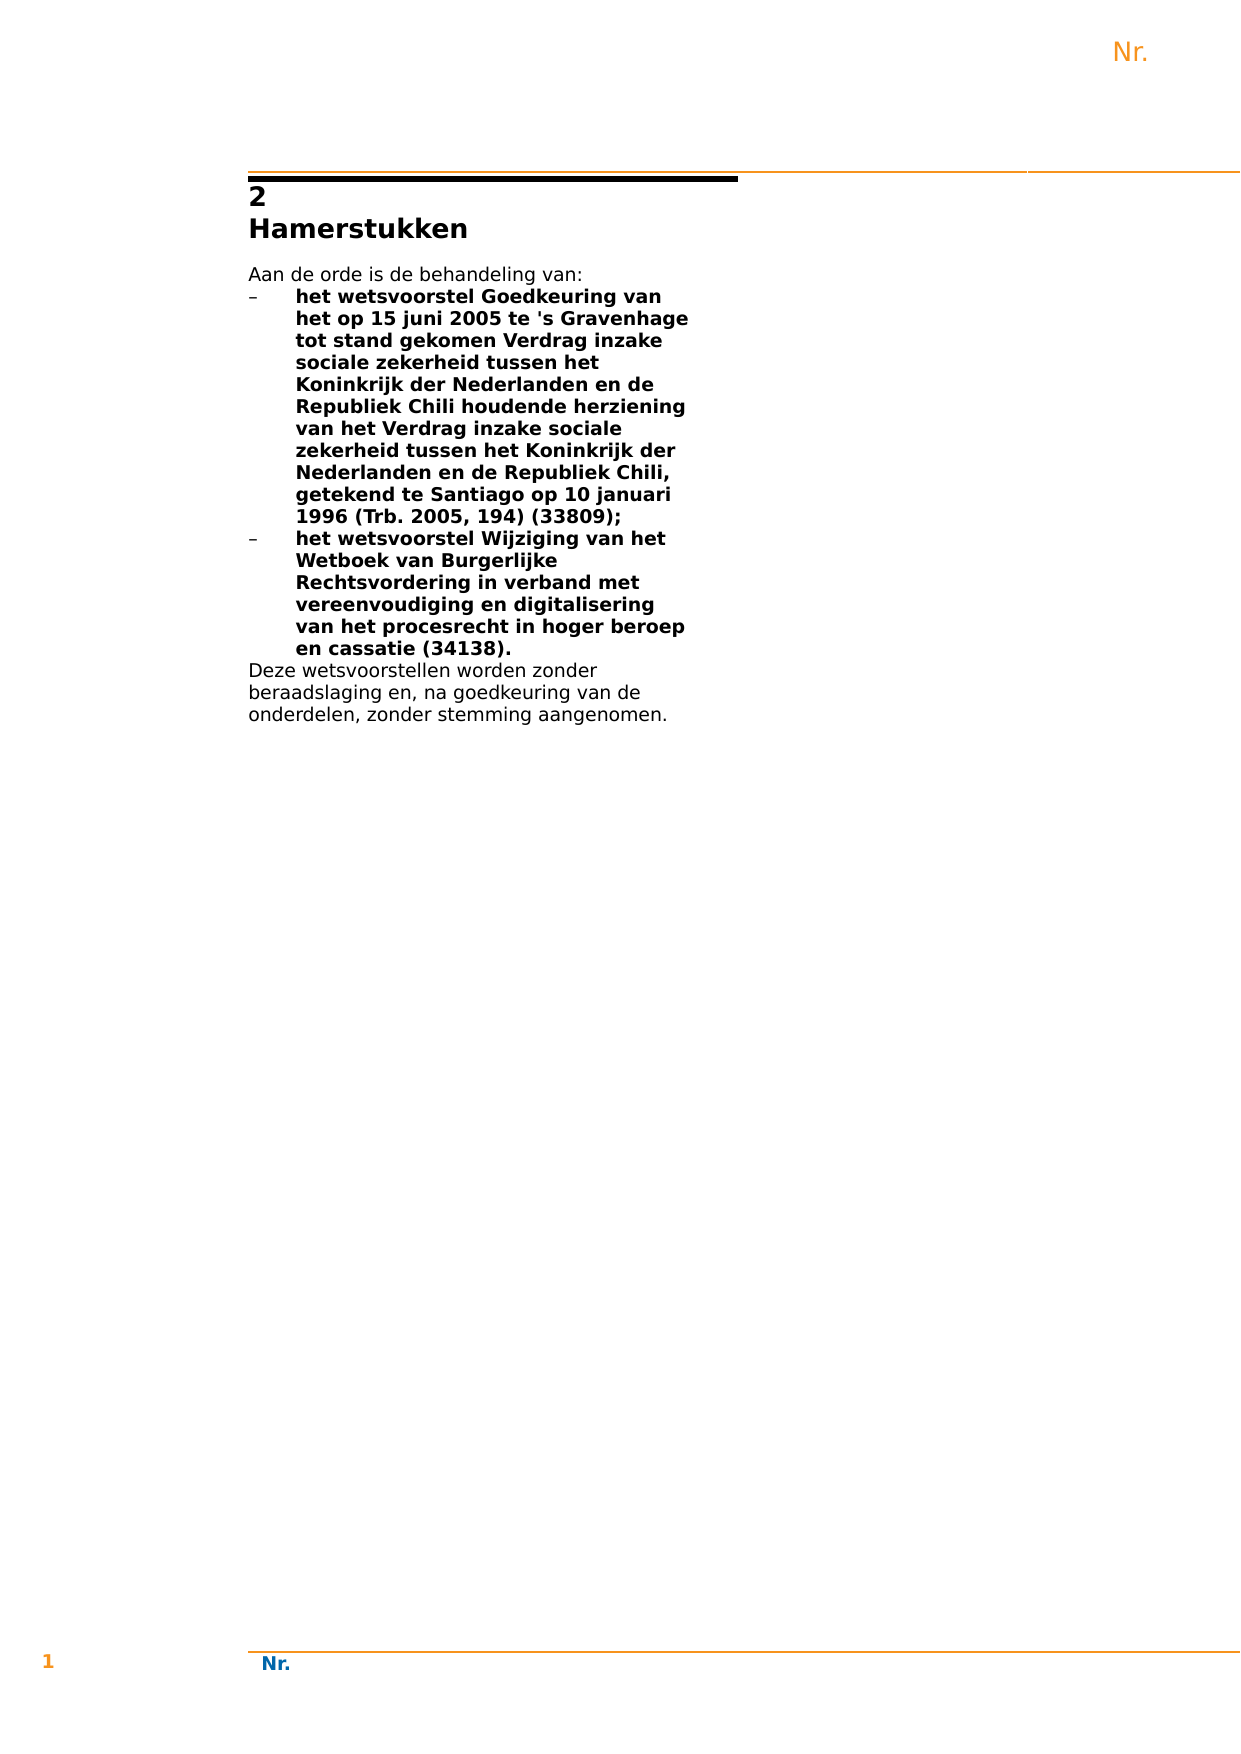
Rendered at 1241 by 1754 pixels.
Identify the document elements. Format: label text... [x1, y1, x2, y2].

list het wetsvoorstel Goedkeuring van het op 15 juni 2005 te 's Gravenhage tot stand gekomen Verdrag inzake sociale zekerheid tussen het Koninkrijk der Nederlanden en de Republiek Chili houdende herziening van het Verdrag inzake sociale zekerheid tussen het Koninkrijk der Nederlanden en de Republiek Chili, getekend te Santiago op 10 januari 1996 (Trb. 2005, 194) (33809); [248, 286, 691, 528]
text Deze wetsvoorstellen worden zonder beraadslaging en, na goedkeuring van de onderdelen, zonder stemming aangenomen. [248, 660, 691, 726]
title 2 Hamerstukken [248, 182, 691, 244]
list het wetsvoorstel Wijziging van het Wetboek van Burgerlijke Rechtsvordering in verband met vereenvoudiging en digitalisering van het procesrecht in hoger beroep en cassatie (34138). [248, 528, 691, 660]
text Aan de orde is de behandeling van: [248, 264, 691, 286]
